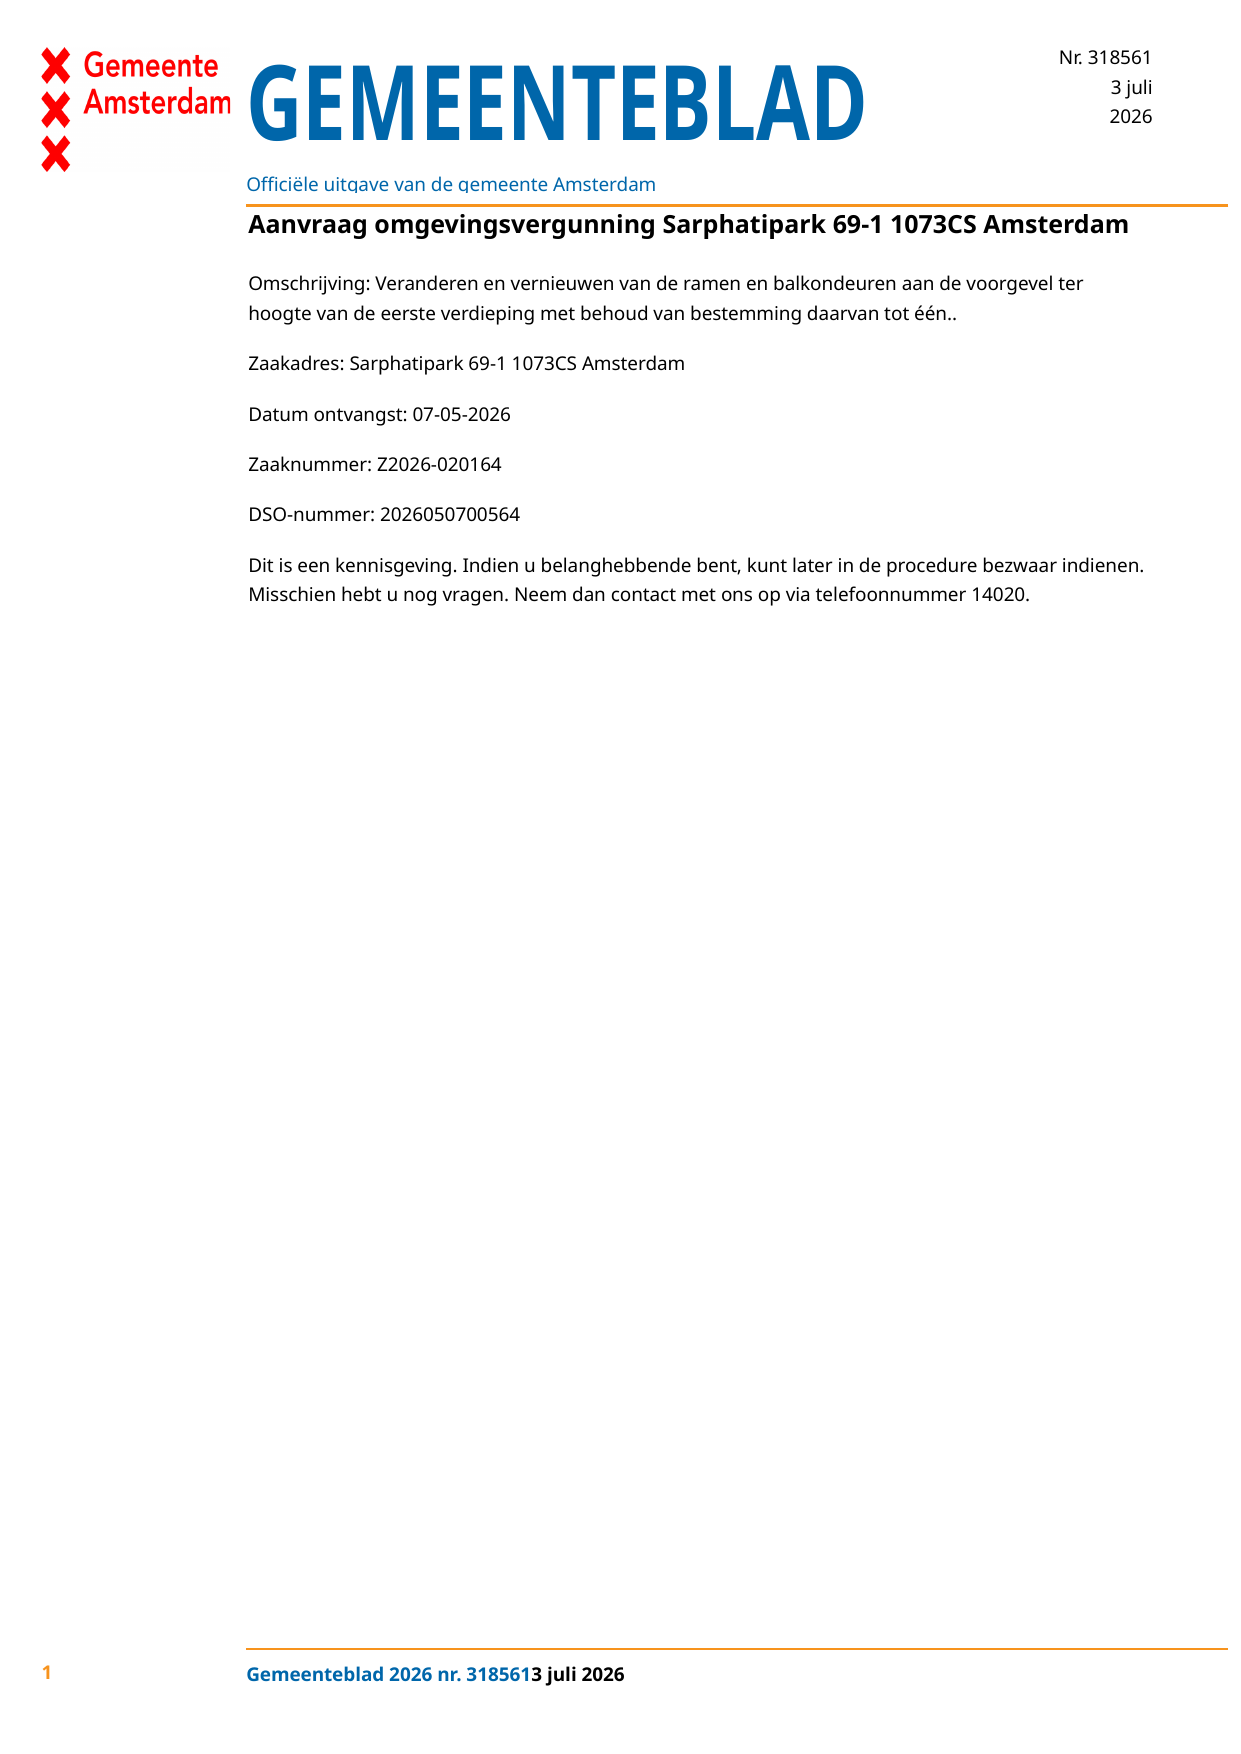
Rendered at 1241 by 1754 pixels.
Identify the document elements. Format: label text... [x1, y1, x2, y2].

text Zaakadres: Sarphatipark 69-1 1073CS Amsterdam [248, 350, 1152, 376]
text Aanvraag omgevingsvergunning Sarphatipark 69-1 1073CS Amsterdam [248, 207, 1152, 241]
picture [41, 47, 231, 172]
text Datum ontvangst: 07-05-2026 [248, 401, 1152, 426]
text Dit is een kennisgeving. Indien u belanghebbende bent, kunt later in de procedure bezwaar indienen. Misschien hebt u nog vragen. Neem dan contact met ons op via telefoonnummer 14020. [248, 552, 1152, 607]
text DSO-nummer: 2026050700564 [248, 502, 1152, 527]
text Zaaknummer: Z2026-020164 [248, 451, 1152, 477]
text Omschrijving: Veranderen en vernieuwen van de ramen en balkondeuren aan de voorgevel ter hoogte van de eerste verdieping met behoud van bestemming daarvan tot één.. [248, 270, 1152, 326]
